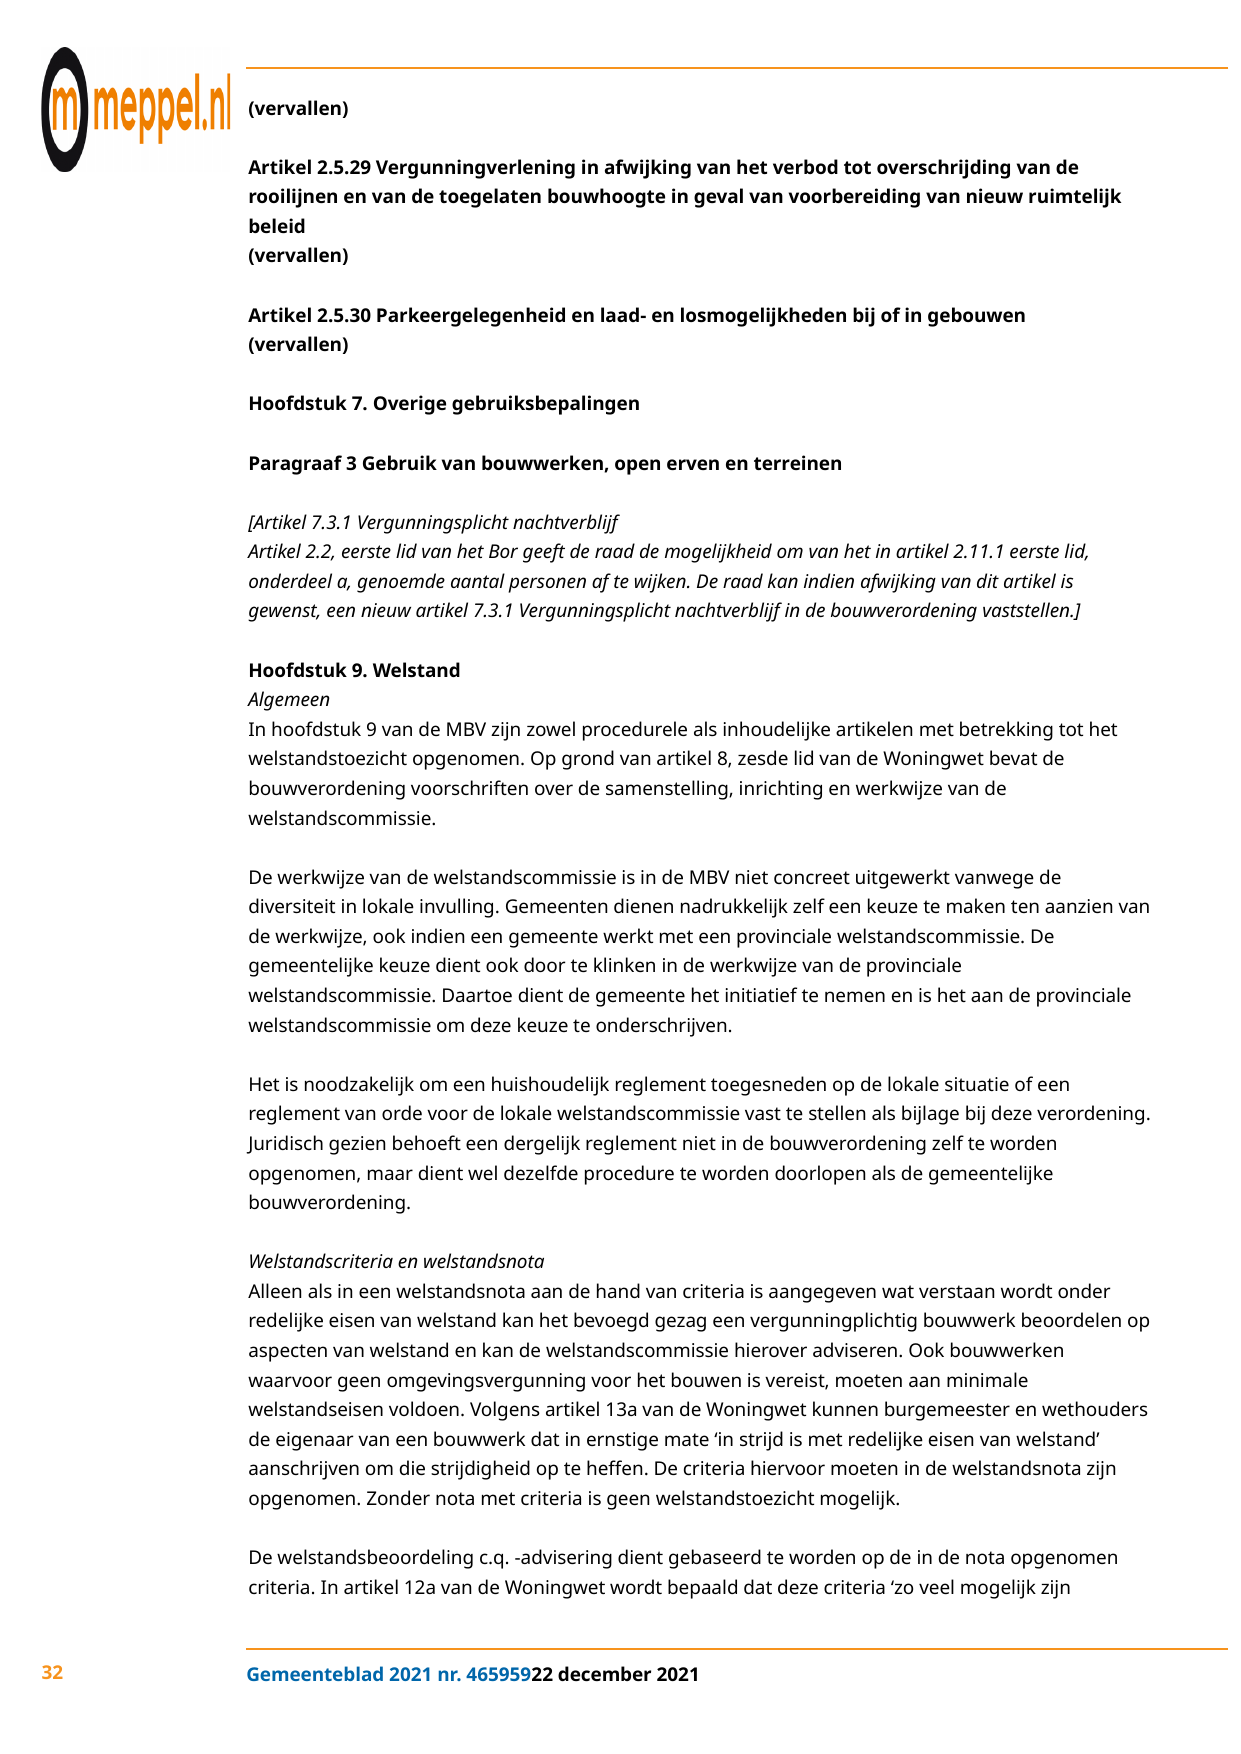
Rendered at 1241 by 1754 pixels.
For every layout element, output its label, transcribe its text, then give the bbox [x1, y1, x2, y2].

text Welstandscriteria en welstandsnota [248, 1248, 1152, 1274]
text Het is noodzakelijk om een huishoudelijk reglement toegesneden op de lokale situatie of een reglement van orde voor de lokale welstandscommissie vast te stellen als bijlage bij deze verordening. Juridisch gezien behoeft een dergelijk reglement niet in de bouwverordening zelf te worden opgenomen, maar dient wel dezelfde procedure te worden doorlopen als de gemeentelijke bouwverordening. [248, 1071, 1152, 1215]
text (vervallen) [248, 243, 1152, 268]
text Artikel 2.5.29 Vergunningverlening in afwijking van het verbod tot overschrijding van de rooilijnen en van de toegelaten bouwhoogte in geval van voorbereiding van nieuw ruimtelijk beleid [248, 154, 1152, 239]
text [Artikel 7.3.1 Vergunningsplicht nachtverblijf [248, 509, 1152, 535]
text Hoofdstuk 9. Welstand [248, 657, 1152, 683]
text Algemeen [248, 686, 1152, 712]
text Hoofdstuk 7. Overige gebruiksbepalingen [248, 391, 1152, 416]
text Artikel 2.5.30 Parkeergelegenheid en laad- en losmogelijkheden bij of in gebouwen [248, 302, 1152, 328]
text (vervallen) [248, 95, 1152, 121]
text Artikel 2.2, eerste lid van het Bor geeft de raad de mogelijkheid om van het in artikel 2.11.1 eerste lid, onderdeel a, genoemde aantal personen af te wijken. De raad kan indien afwijking van dit artikel is gewenst, een nieuw artikel 7.3.1 Vergunningsplicht nachtverblijf in de bouwverordening vaststellen.] [248, 538, 1152, 623]
text Alleen als in een welstandsnota aan de hand van criteria is aangegeven wat verstaan wordt onder redelijke eisen van welstand kan het bevoegd gezag een vergunningplichtig bouwwerk beoordelen op aspecten van welstand en kan de welstandscommissie hierover adviseren. Ook bouwwerken waarvoor geen omgevingsvergunning voor het bouwen is vereist, moeten aan minimale welstandseisen voldoen. Volgens artikel 13a van de Woningwet kunnen burgemeester en wethouders de eigenaar van een bouwwerk dat in ernstige mate ‘in strijd is met redelijke eisen van welstand’ aanschrijven om die strijdigheid op te heffen. De criteria hiervoor moeten in de welstandsnota zijn opgenomen. Zonder nota met criteria is geen welstandstoezicht mogelijk. [248, 1278, 1152, 1511]
picture [41, 47, 231, 172]
text De werkwijze van de welstandscommissie is in de MBV niet concreet uitgewerkt vanwege de diversiteit in lokale invulling. Gemeenten dienen nadrukkelijk zelf een keuze te maken ten aanzien van de werkwijze, ook indien een gemeente werkt met een provinciale welstandscommissie. De gemeentelijke keuze dient ook door te klinken in de werkwijze van de provinciale welstandscommissie. Daartoe dient de gemeente het initiatief te nemen en is het aan de provinciale welstandscommissie om deze keuze te onderschrijven. [248, 864, 1152, 1038]
text In hoofdstuk 9 van de MBV zijn zowel procedurele als inhoudelijke artikelen met betrekking tot het welstandstoezicht opgenomen. Op grond van artikel 8, zesde lid van de Woningwet bevat de bouwverordening voorschriften over de samenstelling, inrichting en werkwijze van de welstandscommissie. [248, 716, 1152, 831]
text (vervallen) [248, 331, 1152, 357]
text Paragraaf 3 Gebruik van bouwwerken, open erven en terreinen [248, 450, 1152, 476]
text De welstandsbeoordeling c.q. -advisering dient gebaseerd te worden op de in de nota opgenomen criteria. In artikel 12a van de Woningwet wordt bepaald dat deze criteria ‘zo veel mogelijk zijn [248, 1544, 1152, 1600]
